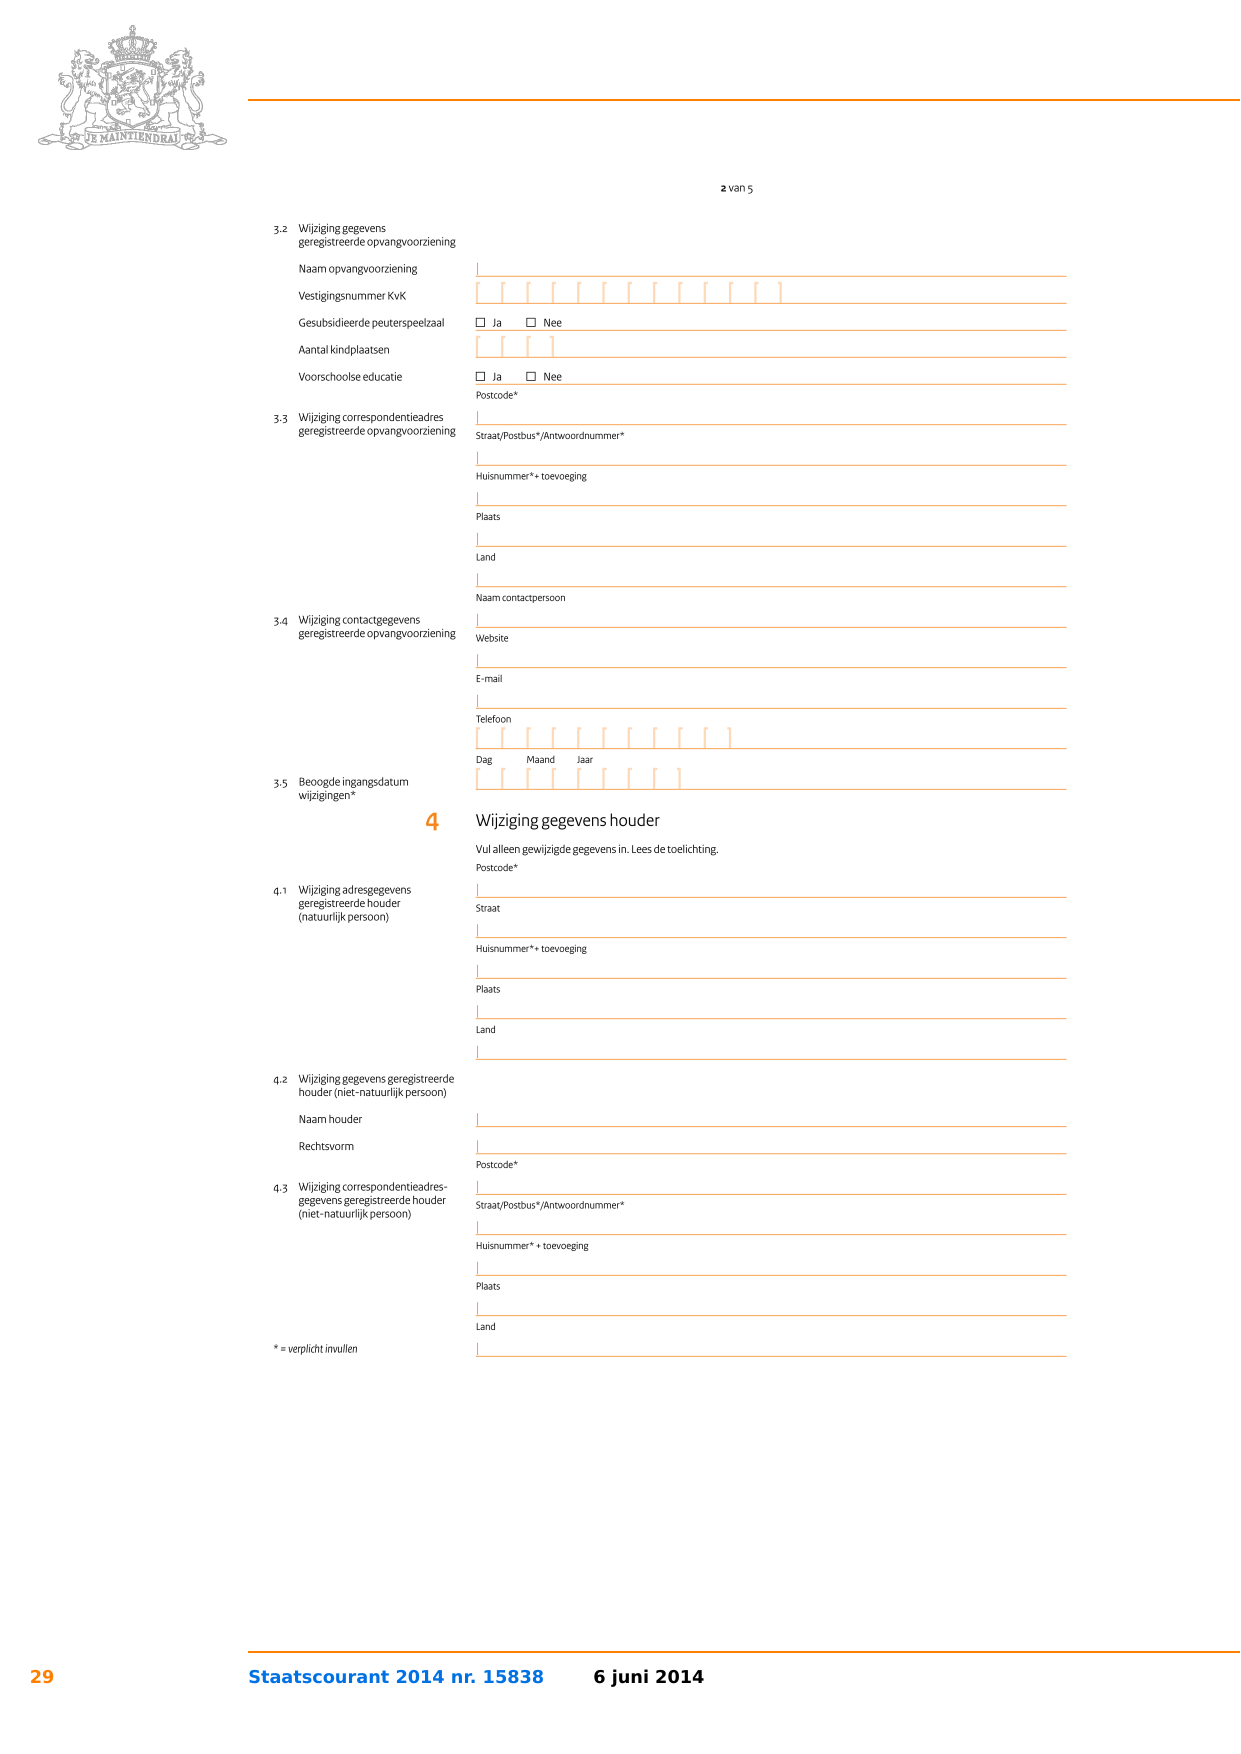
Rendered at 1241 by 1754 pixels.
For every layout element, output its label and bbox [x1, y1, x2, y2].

picture [248, 151, 1134, 1404]
picture [38, 25, 227, 150]
